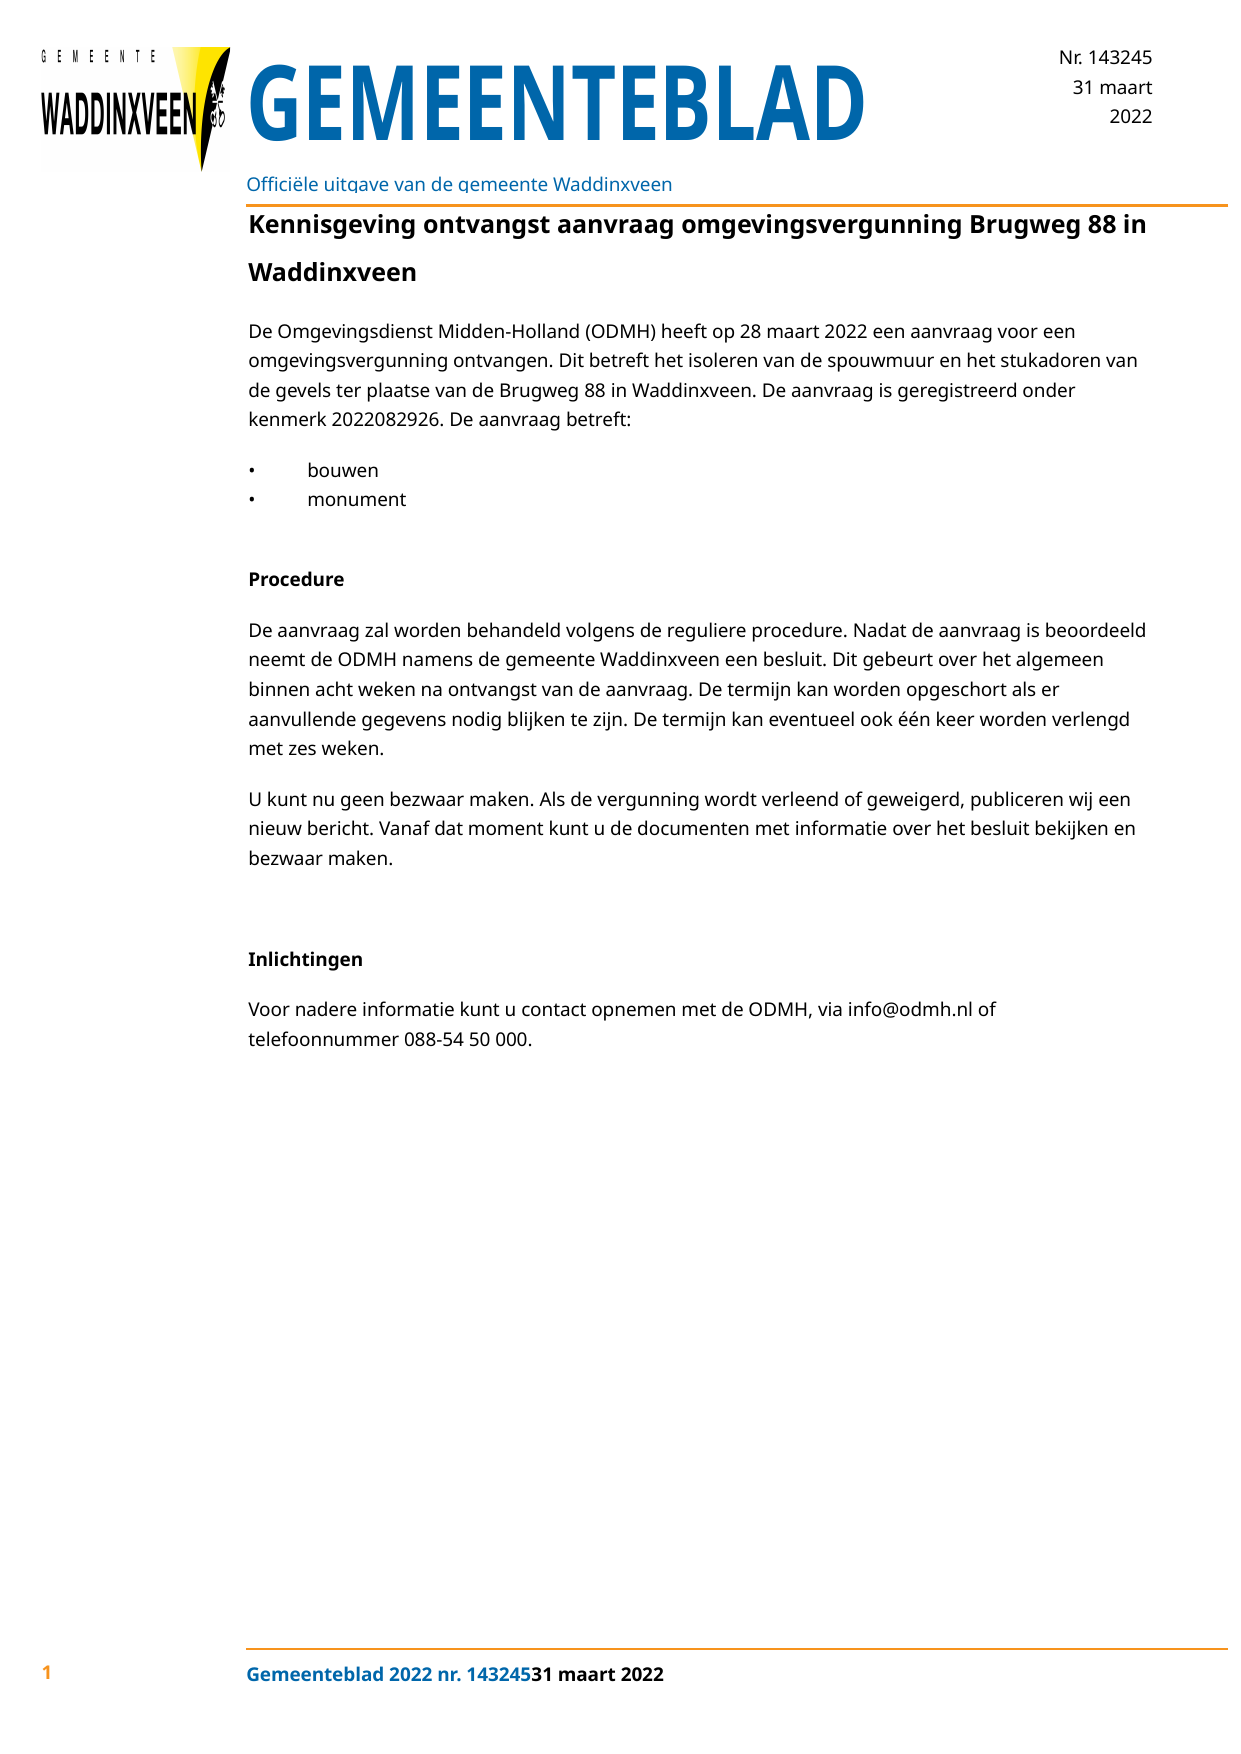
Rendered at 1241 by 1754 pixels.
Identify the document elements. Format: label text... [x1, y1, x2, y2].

text Kennisgeving ontvangst aanvraag omgevingsvergunning Brugweg 88 in Waddinxveen [248, 207, 1152, 288]
list monument [248, 487, 1152, 512]
picture [41, 47, 231, 172]
text De aanvraag zal worden behandeld volgens de reguliere procedure. Nadat de aanvraag is beoordeeld neemt de ODMH namens de gemeente Waddinxveen een besluit. Dit gebeurt over het algemeen binnen acht weken na ontvangst van de aanvraag. De termijn kan worden opgeschort als er aanvullende gegevens nodig blijken te zijn. De termijn kan eventueel ook één keer worden verlengd met zes weken. [248, 617, 1152, 761]
text De Omgevingsdienst Midden-Holland (ODMH) heeft op 28 maart 2022 een aanvraag voor een omgevingsvergunning ontvangen. Dit betreft het isoleren van de spouwmuur en het stukadoren van de gevels ter plaatse van de Brugweg 88 in Waddinxveen. De aanvraag is geregistreerd onder kenmerk 2022082926. De aanvraag betreft: [248, 318, 1152, 432]
text Procedure [248, 567, 1152, 592]
list bouwen [248, 457, 1152, 483]
text U kunt nu geen bezwaar maken. Als de vergunning wordt verleend of geweigerd, publiceren wij een nieuw bericht. Vanaf dat moment kunt u de documenten met informatie over het besluit bekijken en bezwaar maken. [248, 786, 1152, 871]
text Voor nadere informatie kunt u contact opnemen met de ODMH, via info@odmh.nl of telefoonnummer 088-54 50 000. [248, 996, 1152, 1052]
text Inlichtingen [248, 946, 1152, 972]
